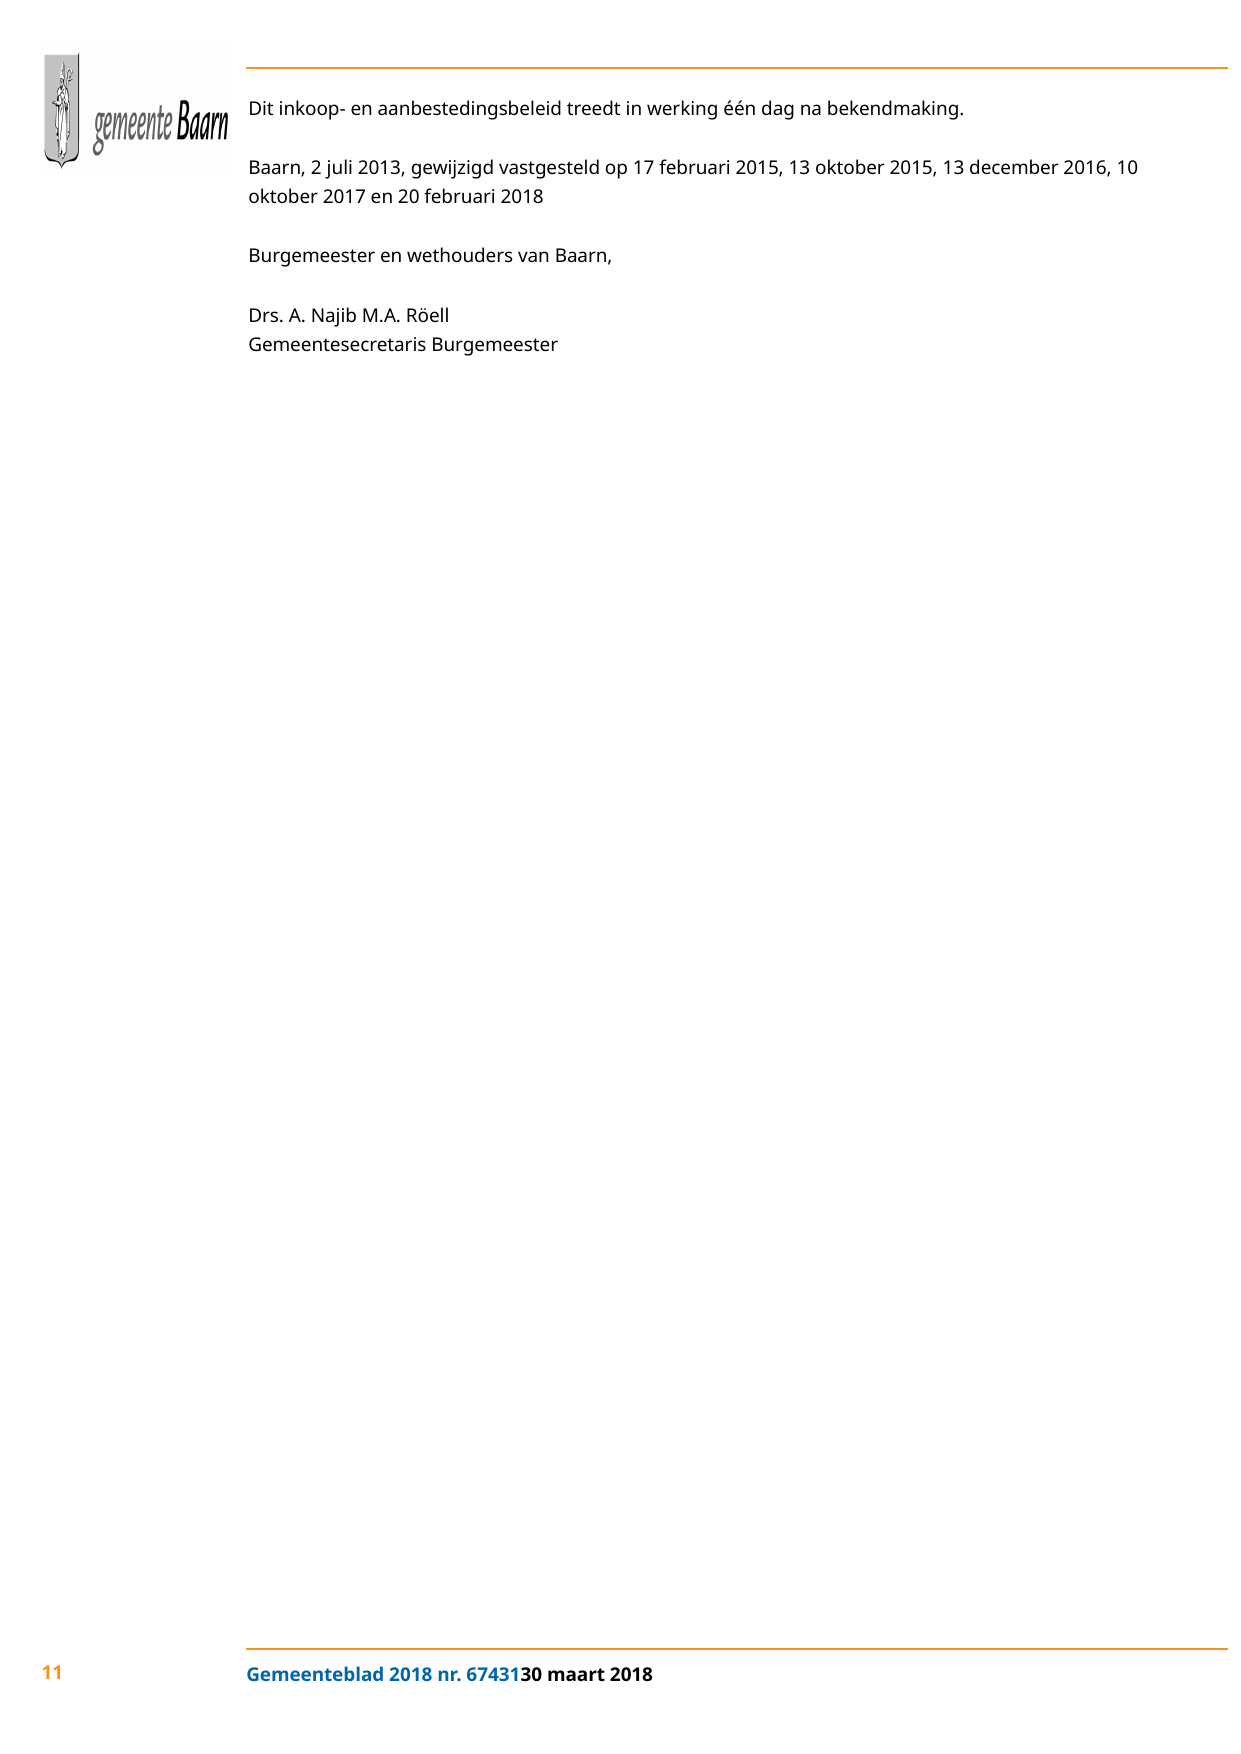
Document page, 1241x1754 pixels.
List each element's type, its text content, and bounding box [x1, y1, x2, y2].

text Baarn, 2 juli 2013, gewijzigd vastgesteld op 17 februari 2015, 13 oktober 2015, 13 december 2016, 10 oktober 2017 en 20 februari 2018 [248, 154, 1152, 209]
text Dit inkoop- en aanbestedingsbeleid treedt in werking één dag na bekendmaking. [248, 95, 1152, 121]
text Burgemeester en wethouders van Baarn, [248, 243, 1152, 268]
text Drs. A. Najib M.A. Röell [248, 302, 1152, 328]
picture [41, 47, 231, 172]
text Gemeentesecretaris Burgemeester [248, 331, 1152, 357]
